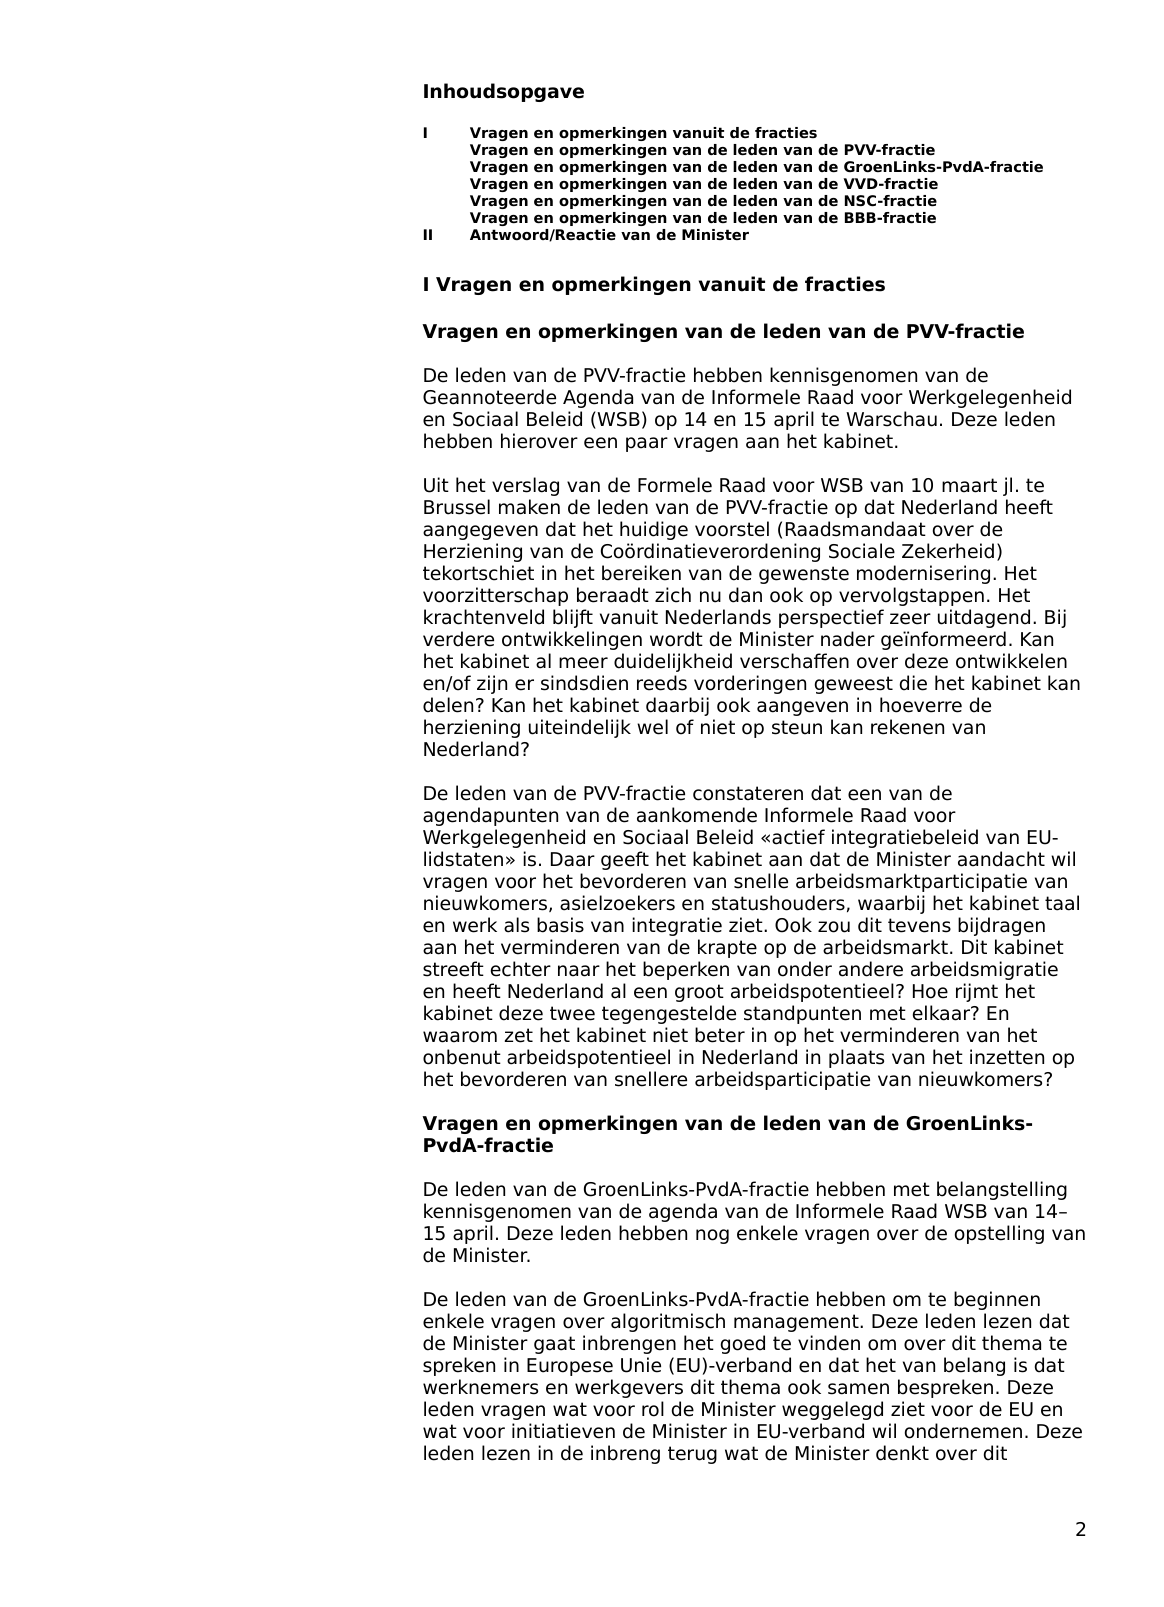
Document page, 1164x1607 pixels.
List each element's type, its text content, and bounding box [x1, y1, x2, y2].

subtitle Inhoudsopgave [422, 81, 1087, 103]
table_cell Vragen en opmerkingen van de leden van de VVD-fractie [464, 176, 1087, 193]
table_cell [422, 176, 463, 193]
table_cell Vragen en opmerkingen van de leden van de BBB-fractie [464, 210, 1087, 227]
subtitle Vragen en opmerkingen van de leden van de GroenLinks-PvdA-fractie [422, 1113, 1087, 1157]
table_cell [422, 142, 463, 159]
table_cell [422, 159, 463, 176]
table_cell II [422, 227, 463, 244]
table_header Vragen en opmerkingen vanuit de fracties [464, 125, 1087, 142]
text Uit het verslag van de Formele Raad voor WSB van 10 maart jl. te Brussel maken de leden van de PVV-fractie op dat Nederland heeft aangegeven dat het huidige voorstel (Raadsmandaat over de Herziening van de Coördinatieverordening Sociale Zekerheid) tekortschiet in het bereiken van de gewenste modernisering. Het voorzitterschap beraadt zich nu dan ook op vervolgstappen. Het krachtenveld blijft vanuit Nederlands perspectief zeer uitdagend. Bij verdere ontwikkelingen wordt de Minister nader geïnformeerd. Kan het kabinet al meer duidelijkheid verschaffen over deze ontwikkelen en/of zijn er sindsdien reeds vorderingen geweest die het kabinet kan delen? Kan het kabinet daarbij ook aangeven in hoeverre de herziening uiteindelijk wel of niet op steun kan rekenen van Nederland? [422, 475, 1087, 761]
text De leden van de GroenLinks-PvdA-fractie hebben met belangstelling kennisgenomen van de agenda van de Informele Raad WSB van 14–15 april. Deze leden hebben nog enkele vragen over de opstelling van de Minister. [422, 1179, 1087, 1267]
text De leden van de PVV-fractie hebben kennisgenomen van de Geannoteerde Agenda van de Informele Raad voor Werkgelegenheid en Sociaal Beleid (WSB) op 14 en 15 april te Warschau. Deze leden hebben hierover een paar vragen aan het kabinet. [422, 365, 1087, 453]
subtitle Vragen en opmerkingen van de leden van de PVV-fractie [422, 321, 1087, 343]
subtitle I Vragen en opmerkingen vanuit de fracties [422, 274, 1087, 296]
table_cell Vragen en opmerkingen van de leden van de PVV-fractie [464, 142, 1087, 159]
text De leden van de GroenLinks-PvdA-fractie hebben om te beginnen enkele vragen over algoritmisch management. Deze leden lezen dat de Minister gaat inbrengen het goed te vinden om over dit thema te spreken in Europese Unie (EU)-verband en dat het van belang is dat werknemers en werkgevers dit thema ook samen bespreken. Deze leden vragen wat voor rol de Minister weggelegd ziet voor de EU en wat voor initiatieven de Minister in EU-verband wil ondernemen. Deze leden lezen in de inbreng terug wat de Minister denkt over dit [422, 1289, 1087, 1465]
table_cell Vragen en opmerkingen van de leden van de NSC-fractie [464, 193, 1087, 210]
table_cell Antwoord/Reactie van de Minister [464, 227, 1087, 244]
text De leden van de PVV-fractie constateren dat een van de agendapunten van de aankomende Informele Raad voor Werkgelegenheid en Sociaal Beleid «actief integratiebeleid van EU-lidstaten» is. Daar geeft het kabinet aan dat de Minister aandacht wil vragen voor het bevorderen van snelle arbeidsmarktparticipatie van nieuwkomers, asielzoekers en statushouders, waarbij het kabinet taal en werk als basis van integratie ziet. Ook zou dit tevens bijdragen aan het verminderen van de krapte op de arbeidsmarkt. Dit kabinet streeft echter naar het beperken van onder andere arbeidsmigratie en heeft Nederland al een groot arbeidspotentieel? Hoe rijmt het kabinet deze twee tegengestelde standpunten met elkaar? En waarom zet het kabinet niet beter in op het verminderen van het onbenut arbeidspotentieel in Nederland in plaats van het inzetten op het bevorderen van snellere arbeidsparticipatie van nieuwkomers? [422, 783, 1087, 1091]
table_cell [422, 210, 463, 227]
table_cell Vragen en opmerkingen van de leden van de GroenLinks-PvdA-fractie [464, 159, 1087, 176]
table_cell [422, 193, 463, 210]
table_header I [422, 125, 463, 142]
